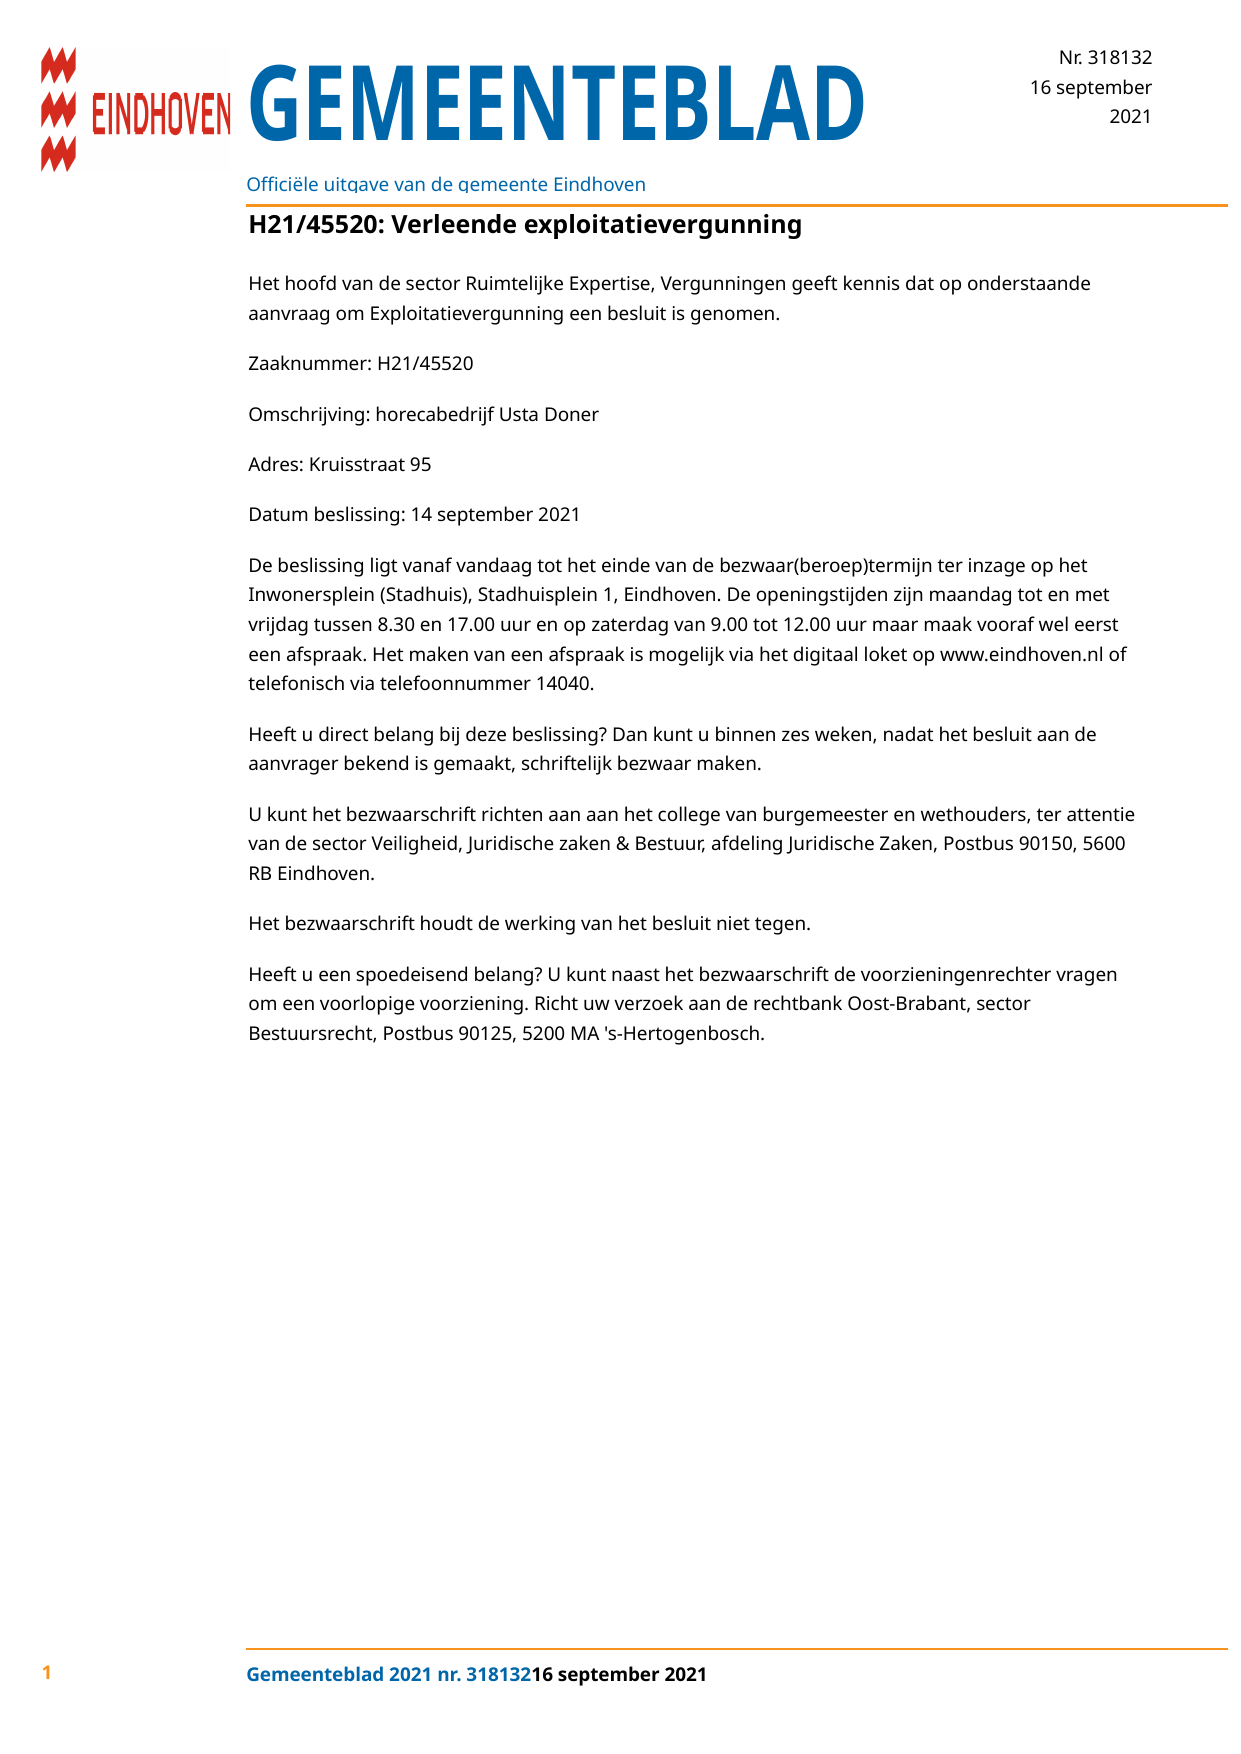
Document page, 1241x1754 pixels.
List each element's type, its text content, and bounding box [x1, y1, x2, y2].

text Zaaknummer: H21/45520 [248, 350, 1152, 376]
text Omschrijving: horecabedrijf Usta Doner [248, 401, 1152, 426]
text U kunt het bezwaarschrift richten aan aan het college van burgemeester en wethouders, ter attentie van de sector Veiligheid, Juridische zaken & Bestuur, afdeling Juridische Zaken, Postbus 90150, 5600 RB Eindhoven. [248, 801, 1152, 886]
text Het bezwaarschrift houdt de werking van het besluit niet tegen. [248, 910, 1152, 936]
text Heeft u een spoedeisend belang? U kunt naast het bezwaarschrift de voorzieningenrechter vragen om een voorlopige voorziening. Richt uw verzoek aan de rechtbank Oost-Brabant, sector Bestuursrecht, Postbus 90125, 5200 MA 's-Hertogenbosch. [248, 961, 1152, 1046]
text De beslissing ligt vanaf vandaag tot het einde van de bezwaar(beroep)termijn ter inzage op het Inwonersplein (Stadhuis), Stadhuisplein 1, Eindhoven. De openingstijden zijn maandag tot en met vrijdag tussen 8.30 en 17.00 uur en op zaterdag van 9.00 tot 12.00 uur maar maak vooraf wel eerst een afspraak. Het maken van een afspraak is mogelijk via het digitaal loket op www.eindhoven.nl of telefonisch via telefoonnummer 14040. [248, 552, 1152, 696]
text Heeft u direct belang bij deze beslissing? Dan kunt u binnen zes weken, nadat het besluit aan de aanvrager bekend is gemaakt, schriftelijk bezwaar maken. [248, 721, 1152, 776]
text Datum beslissing: 14 september 2021 [248, 502, 1152, 527]
text H21/45520: Verleende exploitatievergunning [248, 207, 1152, 241]
picture [41, 47, 231, 172]
text Adres: Kruisstraat 95 [248, 451, 1152, 477]
text Het hoofd van de sector Ruimtelijke Expertise, Vergunningen geeft kennis dat op onderstaande aanvraag om Exploitatievergunning een besluit is genomen. [248, 270, 1152, 326]
